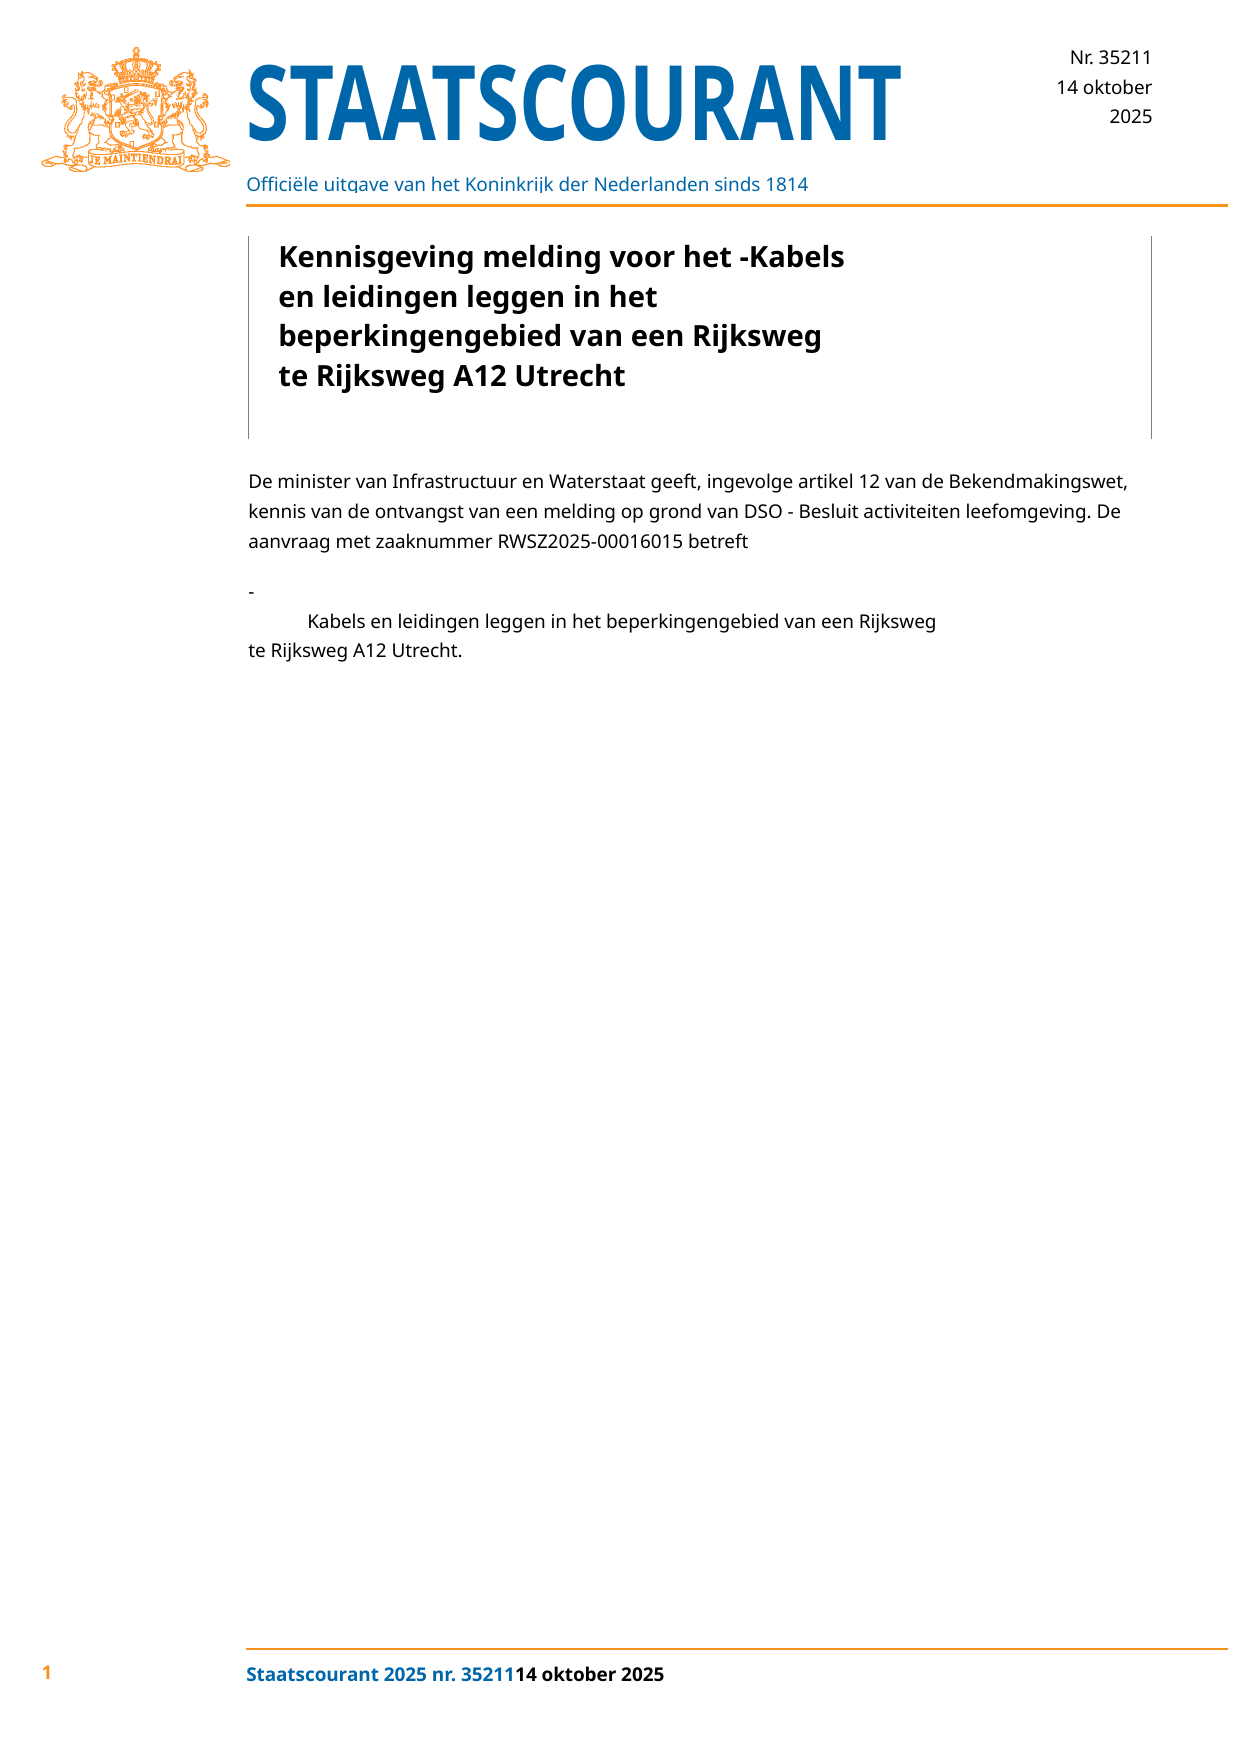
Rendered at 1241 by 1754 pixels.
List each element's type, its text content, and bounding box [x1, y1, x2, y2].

table_header Kennisgeving melding voor het -Kabels en leidingen leggen in het beperkingengebied van een Rijksweg te Rijksweg A12 Utrecht [249, 236, 850, 439]
table_header [850, 414, 1151, 439]
text te Rijksweg A12 Utrecht. [248, 637, 1152, 663]
picture [41, 47, 231, 172]
table_header [850, 236, 912, 413]
list Kabels en leidingen leggen in het beperkingengebied van een Rijksweg [248, 608, 1152, 633]
table_header [1090, 236, 1151, 413]
picture [912, 236, 1090, 414]
text De minister van Infrastructuur en Waterstaat geeft, ingevolge artikel 12 van de Bekendmakingswet, kennis van de ontvangst van een melding op grond van DSO - Besluit activiteiten leefomgeving. De aanvraag met zaaknummer RWSZ2025-00016015 betreft [248, 469, 1152, 553]
